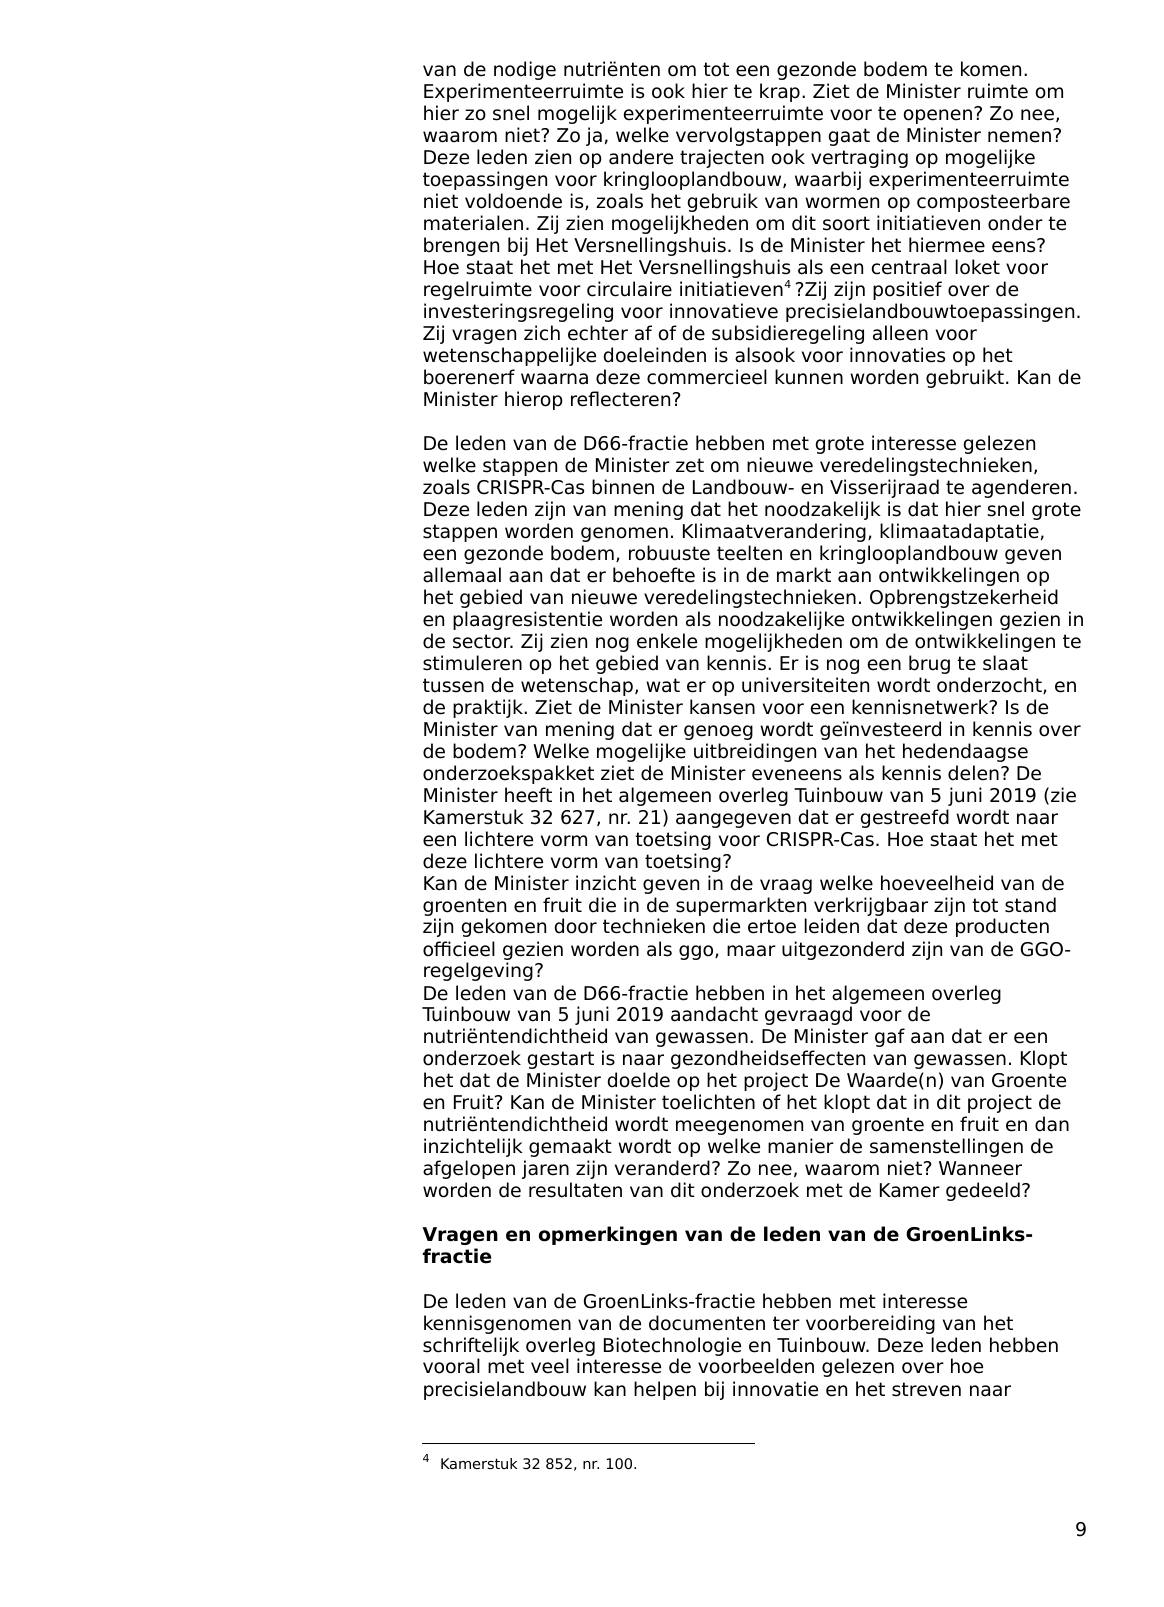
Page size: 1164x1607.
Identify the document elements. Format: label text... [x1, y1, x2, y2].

subtitle Vragen en opmerkingen van de leden van de GroenLinks-fractie [422, 1224, 1087, 1268]
text van de nodige nutriënten om tot een gezonde bodem te komen. Experimenteerruimte is ook hier te krap. Ziet de Minister ruimte om hier zo snel mogelijk experimenteerruimte voor te openen? Zo nee, waarom niet? Zo ja, welke vervolgstappen gaat de Minister nemen? Deze leden zien op andere trajecten ook vertraging op mogelijke toepassingen voor kringlooplandbouw, waarbij experimenteerruimte niet voldoende is, zoals het gebruik van wormen op composteerbare materialen. Zij zien mogelijkheden om dit soort initiatieven onder te brengen bij Het Versnellingshuis. Is de Minister het hiermee eens? Hoe staat het met Het Versnellingshuis als een centraal loket voor regelruimte voor circulaire initiatieven?Zij zijn positief over de investeringsregeling voor innovatieve precisielandbouwtoepassingen. Zij vragen zich echter af of de subsidieregeling alleen voor wetenschappelijke doeleinden is alsook voor innovaties op het boerenerf waarna deze commercieel kunnen worden gebruikt. Kan de Minister hierop reflecteren? [422, 59, 1087, 411]
text De leden van de D66-fractie hebben met grote interesse gelezen welke stappen de Minister zet om nieuwe veredelingstechnieken, zoals CRISPR-Cas binnen de Landbouw- en Visserijraad te agenderen. Deze leden zijn van mening dat het noodzakelijk is dat hier snel grote stappen worden genomen. Klimaatverandering, klimaatadaptatie, een gezonde bodem, robuuste teelten en kringlooplandbouw geven allemaal aan dat er behoefte is in de markt aan ontwikkelingen op het gebied van nieuwe veredelingstechnieken. Opbrengstzekerheid en plaagresistentie worden als noodzakelijke ontwikkelingen gezien in de sector. Zij zien nog enkele mogelijkheden om de ontwikkelingen te stimuleren op het gebied van kennis. Er is nog een brug te slaat tussen de wetenschap, wat er op universiteiten wordt onderzocht, en de praktijk. Ziet de Minister kansen voor een kennisnetwerk? Is de Minister van mening dat er genoeg wordt geïnvesteerd in kennis over de bodem? Welke mogelijke uitbreidingen van het hedendaagse onderzoekspakket ziet de Minister eveneens als kennis delen? De Minister heeft in het algemeen overleg Tuinbouw van 5 juni 2019 (zie Kamerstuk 32 627, nr. 21) aangegeven dat er gestreefd wordt naar een lichtere vorm van toetsing voor CRISPR-Cas. Hoe staat het met deze lichtere vorm van toetsing? [422, 433, 1087, 872]
text Kamerstuk 32 852, nr. 100. [422, 1452, 1087, 1474]
text De leden van de D66-fractie hebben in het algemeen overleg Tuinbouw van 5 juni 2019 aandacht gevraagd voor de nutriëntendichtheid van gewassen. De Minister gaf aan dat er een onderzoek gestart is naar gezondheidseffecten van gewassen. Klopt het dat de Minister doelde op het project De Waarde(n) van Groente en Fruit? Kan de Minister toelichten of het klopt dat in dit project de nutriëntendichtheid wordt meegenomen van groente en fruit en dan inzichtelijk gemaakt wordt op welke manier de samenstellingen de afgelopen jaren zijn veranderd? Zo nee, waarom niet? Wanneer worden de resultaten van dit onderzoek met de Kamer gedeeld? [422, 982, 1087, 1202]
text De leden van de GroenLinks-fractie hebben met interesse kennisgenomen van de documenten ter voorbereiding van het schriftelijk overleg Biotechnologie en Tuinbouw. Deze leden hebben vooral met veel interesse de voorbeelden gelezen over hoe precisielandbouw kan helpen bij innovatie en het streven naar [422, 1291, 1087, 1400]
text Kan de Minister inzicht geven in de vraag welke hoeveelheid van de groenten en fruit die in de supermarkten verkrijgbaar zijn tot stand zijn gekomen door technieken die ertoe leiden dat deze producten officieel gezien worden als ggo, maar uitgezonderd zijn van de GGO-regelgeving? [422, 872, 1087, 982]
